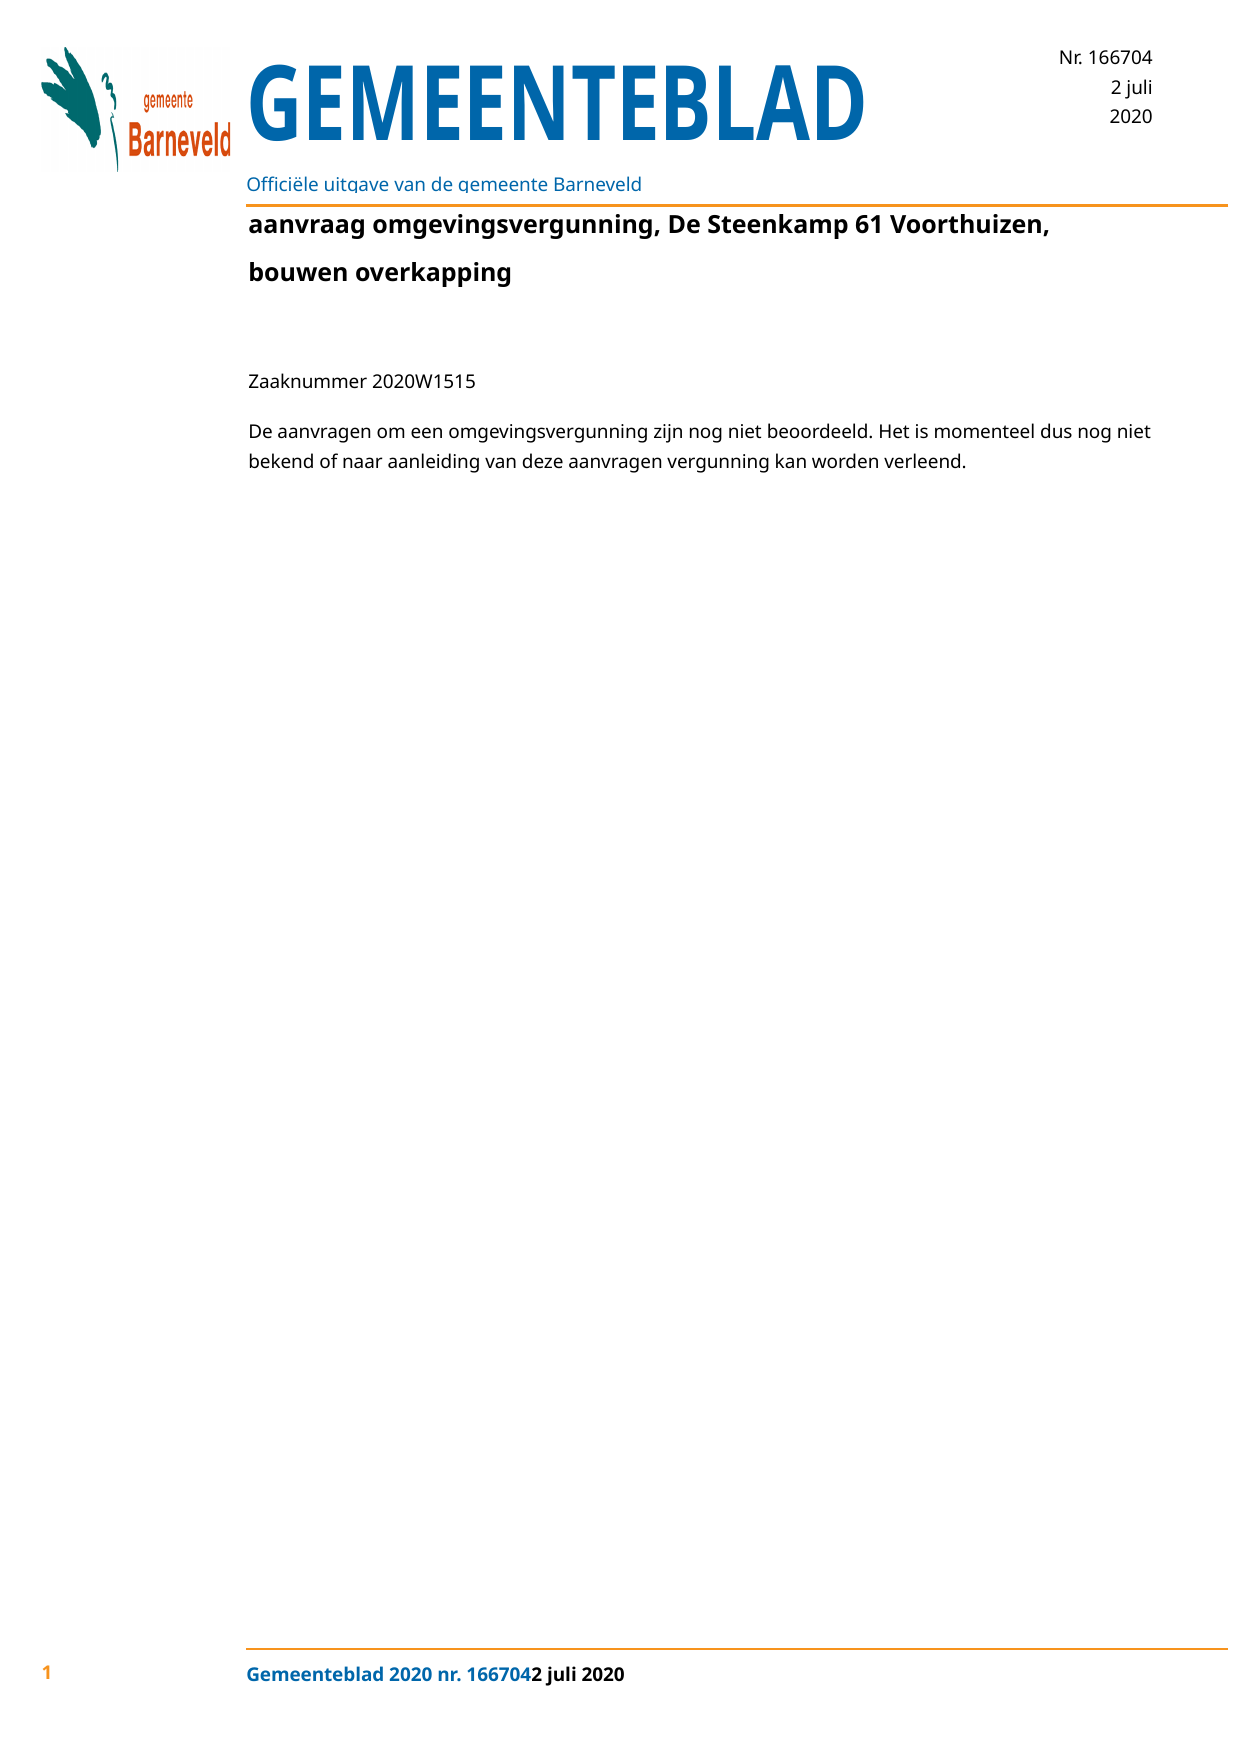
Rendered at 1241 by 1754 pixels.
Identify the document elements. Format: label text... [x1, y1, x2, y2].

picture [41, 47, 231, 172]
text De aanvragen om een omgevingsvergunning zijn nog niet beoordeeld. Het is momenteel dus nog niet bekend of naar aanleiding van deze aanvragen vergunning kan worden verleend. [248, 419, 1152, 474]
text aanvraag omgevingsvergunning, De Steenkamp 61 Voorthuizen, bouwen overkapping [248, 207, 1152, 288]
text Zaaknummer 2020W1515 [248, 368, 1152, 394]
